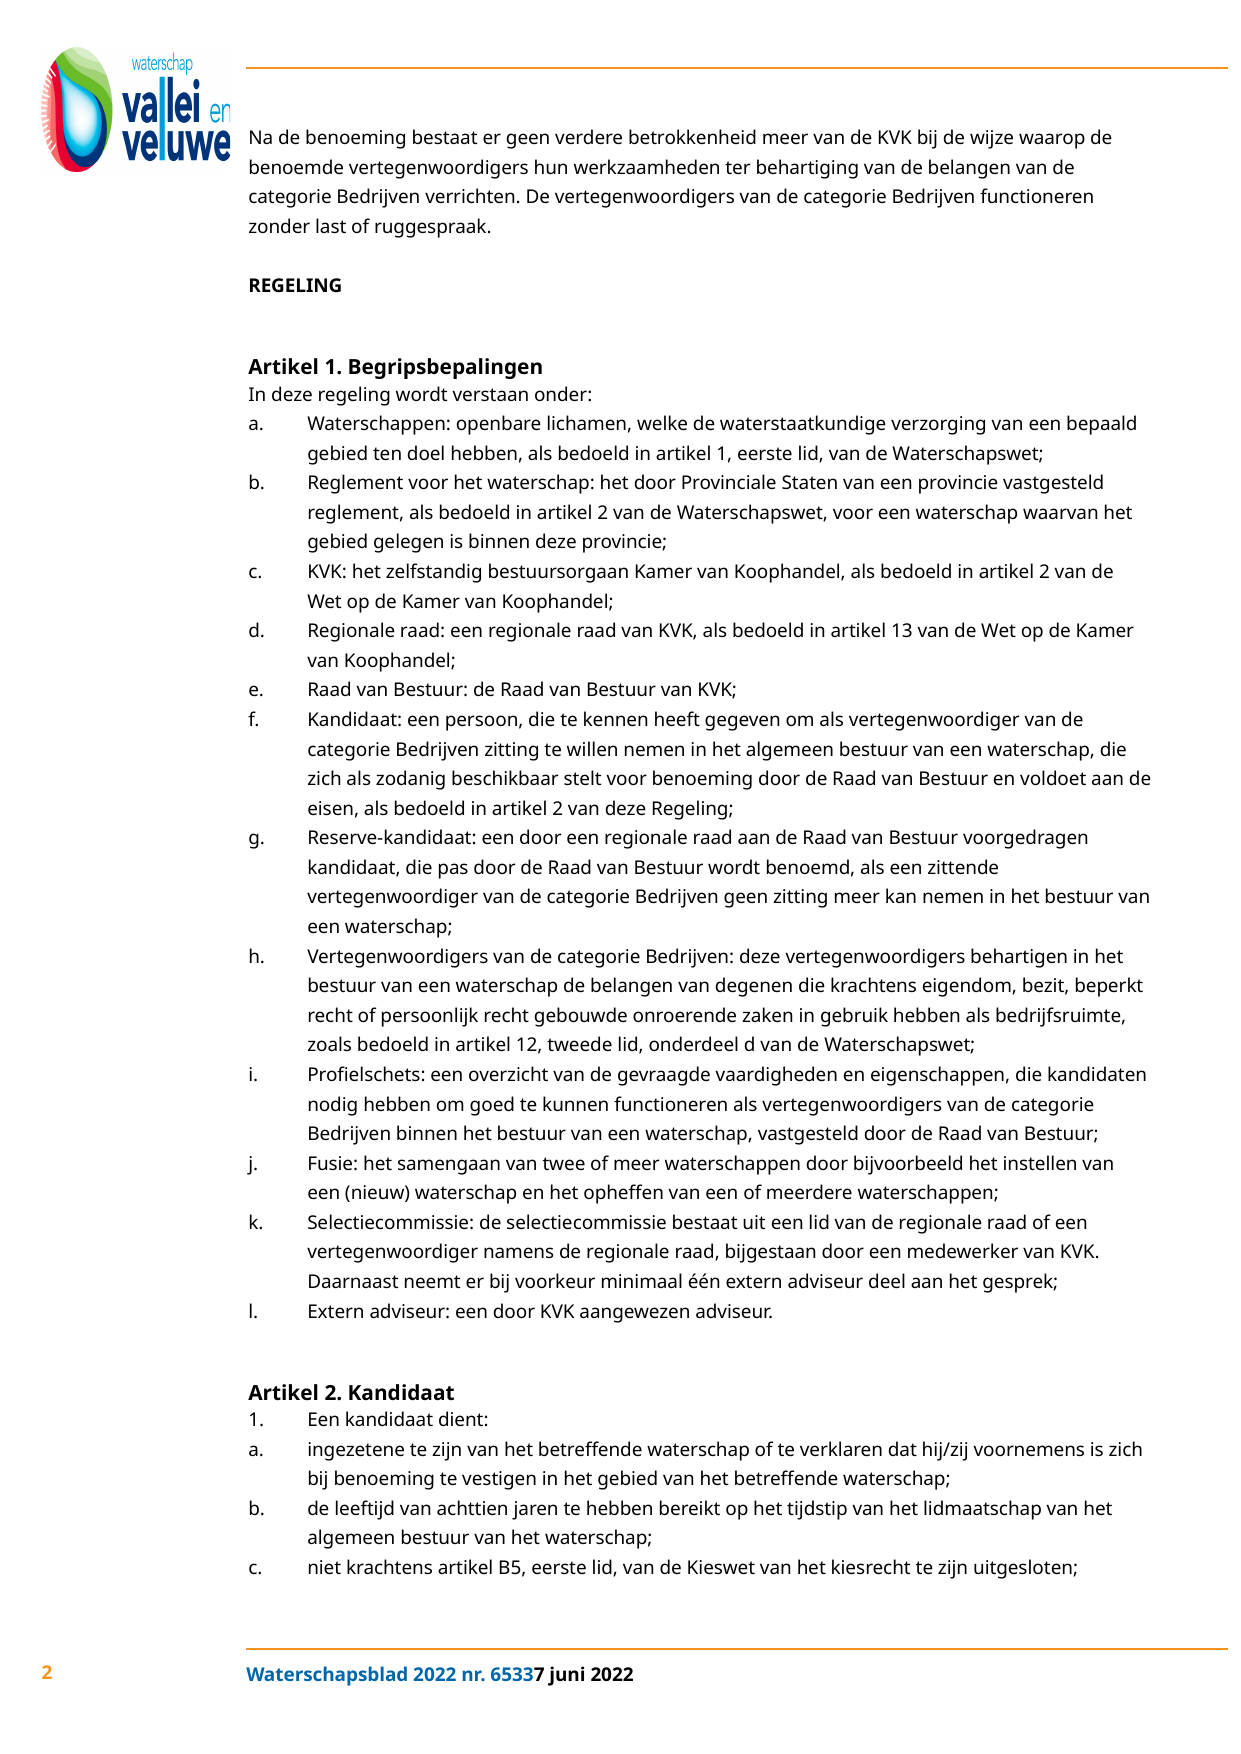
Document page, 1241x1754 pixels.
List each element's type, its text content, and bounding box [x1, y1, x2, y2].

list KVK: het zelfstandig bestuursorgaan Kamer van Koophandel, als bedoeld in artikel 2 van de Wet op de Kamer van Koophandel; [248, 558, 1152, 613]
list Reserve-kandidaat: een door een regionale raad aan de Raad van Bestuur voorgedragen kandidaat, die pas door de Raad van Bestuur wordt benoemd, als een zittende vertegenwoordiger van de categorie Bedrijven geen zitting meer kan nemen in het bestuur van een waterschap; [248, 824, 1152, 939]
list Kandidaat: een persoon, die te kennen heeft gegeven om als vertegenwoordiger van de categorie Bedrijven zitting te willen nemen in het algemeen bestuur van een waterschap, die zich als zodanig beschikbaar stelt voor benoeming door de Raad van Bestuur en voldoet aan de eisen, als bedoeld in artikel 2 van deze Regeling; [248, 706, 1152, 821]
list Regionale raad: een regionale raad van KVK, als bedoeld in artikel 13 van de Wet op de Kamer van Koophandel; [248, 617, 1152, 673]
list Selectiecommissie: de selectiecommissie bestaat uit een lid van de regionale raad of een vertegenwoordiger namens de regionale raad, bijgestaan door een medewerker van KVK. Daarnaast neemt er bij voorkeur minimaal één extern adviseur deel aan het gesprek; [248, 1209, 1152, 1294]
text REGELING [248, 272, 1152, 298]
list Vertegenwoordigers van de categorie Bedrijven: deze vertegenwoordigers behartigen in het bestuur van een waterschap de belangen van degenen die krachtens eigendom, bezit, beperkt recht of persoonlijk recht gebouwde onroerende zaken in gebruik hebben als bedrijfsruimte, zoals bedoeld in artikel 12, tweede lid, onderdeel d van de Waterschapswet; [248, 943, 1152, 1057]
picture [41, 47, 231, 172]
list Waterschappen: openbare lichamen, welke de waterstaatkundige verzorging van een bepaald gebied ten doel hebben, als bedoeld in artikel 1, eerste lid, van de Waterschapswet; [248, 410, 1152, 466]
list Extern adviseur: een door KVK aangewezen adviseur. [248, 1298, 1152, 1323]
text Artikel 1. Begripsbepalingen [248, 352, 1152, 381]
list Een kandidaat dient: [248, 1406, 1152, 1432]
list Raad van Bestuur: de Raad van Bestuur van KVK; [248, 677, 1152, 702]
text In deze regeling wordt verstaan onder: [248, 381, 1152, 406]
list niet krachtens artikel B5, eerste lid, van de Kieswet van het kiesrecht te zijn uitgesloten; [248, 1554, 1152, 1580]
list Profielschets: een overzicht van de gevraagde vaardigheden en eigenschappen, die kandidaten nodig hebben om goed te kunnen functioneren als vertegenwoordigers van de categorie Bedrijven binnen het bestuur van een waterschap, vastgesteld door de Raad van Bestuur; [248, 1061, 1152, 1146]
text Na de benoeming bestaat er geen verdere betrokkenheid meer van de KVK bij de wijze waarop de benoemde vertegenwoordigers hun werkzaamheden ter behartiging van de belangen van de categorie Bedrijven verrichten. De vertegenwoordigers van de categorie Bedrijven functioneren zonder last of ruggespraak. [248, 124, 1152, 239]
list Reglement voor het waterschap: het door Provinciale Staten van een provincie vastgesteld reglement, als bedoeld in artikel 2 van de Waterschapswet, voor een waterschap waarvan het gebied gelegen is binnen deze provincie; [248, 469, 1152, 554]
text Artikel 2. Kandidaat [248, 1378, 1152, 1406]
list ingezetene te zijn van het betreffende waterschap of te verklaren dat hij/zij voornemens is zich bij benoeming te vestigen in het gebied van het betreffende waterschap; [248, 1436, 1152, 1491]
list Fusie: het samengaan van twee of meer waterschappen door bijvoorbeeld het instellen van een (nieuw) waterschap en het opheffen van een of meerdere waterschappen; [248, 1150, 1152, 1205]
list de leeftijd van achttien jaren te hebben bereikt op het tijdstip van het lidmaatschap van het algemeen bestuur van het waterschap; [248, 1495, 1152, 1550]
